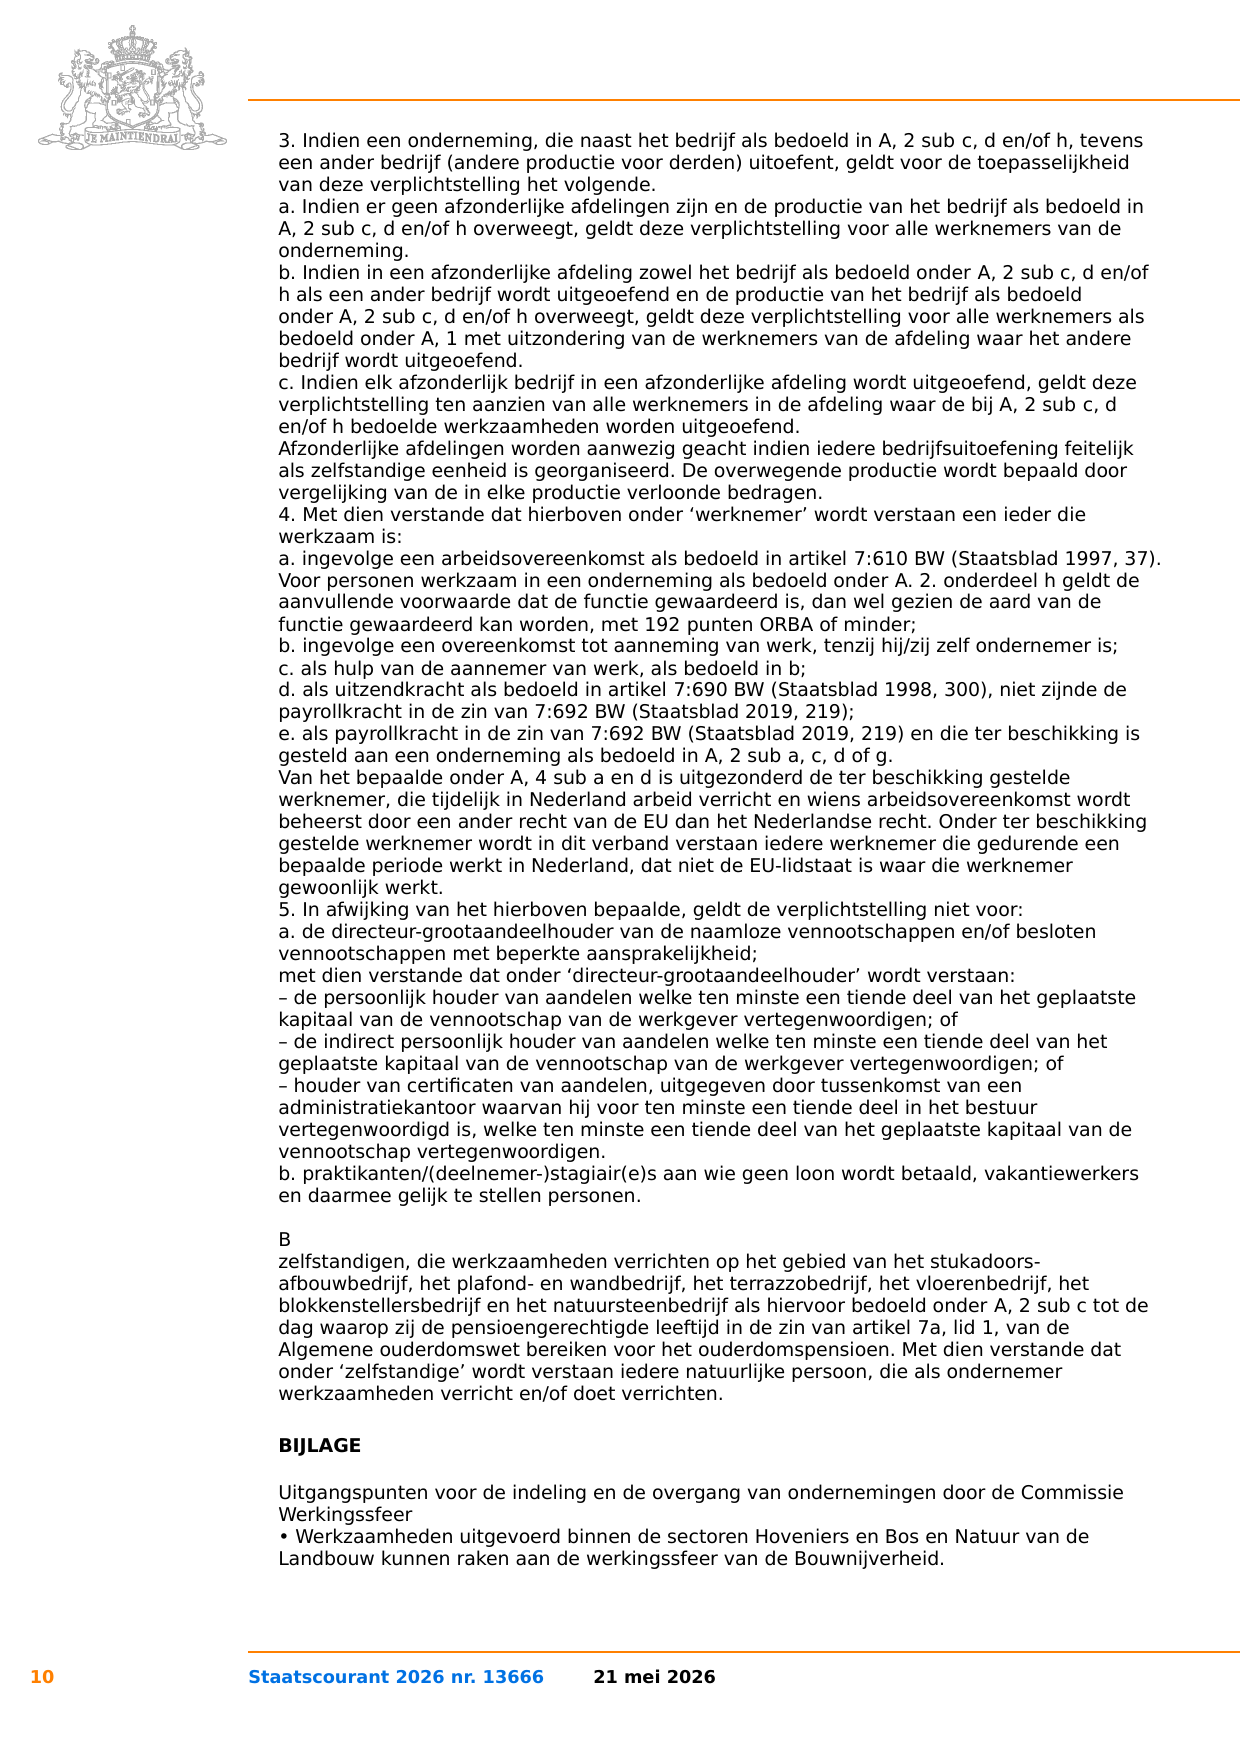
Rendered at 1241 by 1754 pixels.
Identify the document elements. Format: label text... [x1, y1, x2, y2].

text 5. In afwijking van het hierboven bepaalde, geldt de verplichtstelling niet voor: [278, 899, 1163, 921]
text e. als payrollkracht in de zin van 7:692 BW (Staatsblad 2019, 219) en die ter beschikking is gesteld aan een onderneming als bedoeld in A, 2 sub a, c, d of g. [278, 723, 1163, 767]
text met dien verstande dat onder ‘directeur-grootaandeelhouder’ wordt verstaan: [278, 965, 1163, 987]
text Uitgangspunten voor de indeling en de overgang van ondernemingen door de Commissie Werkingssfeer [278, 1482, 1163, 1526]
text c. Indien elk afzonderlijk bedrijf in een afzonderlijke afdeling wordt uitgeoefend, geldt deze verplichtstelling ten aanzien van alle werknemers in de afdeling waar de bij A, 2 sub c, d en/of h bedoelde werkzaamheden worden uitgeoefend. [278, 372, 1163, 438]
text Van het bepaalde onder A, 4 sub a en d is uitgezonderd de ter beschikking gestelde werknemer, die tijdelijk in Nederland arbeid verricht en wiens arbeidsovereenkomst wordt beheerst door een ander recht van de EU dan het Nederlandse recht. Onder ter beschikking gestelde werknemer wordt in dit verband verstaan iedere werknemer die gedurende een bepaalde periode werkt in Nederland, dat niet de EU-lidstaat is waar die werknemer gewoonlijk werkt. [278, 767, 1163, 899]
text a. de directeur-grootaandeelhouder van de naamloze vennootschappen en/of besloten vennootschappen met beperkte aansprakelijkheid; [278, 921, 1163, 965]
text a. ingevolge een arbeidsovereenkomst als bedoeld in artikel 7:610 BW (Staatsblad 1997, 37). Voor personen werkzaam in een onderneming als bedoeld onder A. 2. onderdeel h geldt de aanvullende voorwaarde dat de functie gewaardeerd is, dan wel gezien de aard van de functie gewaardeerd kan worden, met 192 punten ORBA of minder; [278, 547, 1163, 635]
text b. praktikanten/(deelnemer-)stagiair(e)s aan wie geen loon wordt betaald, vakantiewerkers en daarmee gelijk te stellen personen. [278, 1163, 1163, 1207]
text zelfstandigen, die werkzaamheden verrichten op het gebied van het stukadoors-afbouwbedrijf, het plafond- en wandbedrijf, het terrazzobedrijf, het vloerenbedrijf, het blokkenstellersbedrijf en het natuursteenbedrijf als hiervoor bedoeld onder A, 2 sub c tot de dag waarop zij de pensioengerechtigde leeftijd in de zin van artikel 7a, lid 1, van de Algemene ouderdomswet bereiken voor het ouderdomspensioen. Met dien verstande dat onder ‘zelfstandige’ wordt verstaan iedere natuurlijke persoon, die als ondernemer werkzaamheden verricht en/of doet verrichten. [278, 1251, 1163, 1404]
subtitle B [278, 1229, 1163, 1251]
text b. ingevolge een overeenkomst tot aanneming van werk, tenzij hij/zij zelf ondernemer is; [278, 635, 1163, 657]
text – de persoonlijk houder van aandelen welke ten minste een tiende deel van het geplaatste kapitaal van de vennootschap van de werkgever vertegenwoordigen; of [278, 987, 1163, 1031]
subtitle BIJLAGE [278, 1434, 1163, 1457]
text – houder van certificaten van aandelen, uitgegeven door tussenkomst van een administratiekantoor waarvan hij voor ten minste een tiende deel in het bestuur vertegenwoordigd is, welke ten minste een tiende deel van het geplaatste kapitaal van de vennootschap vertegenwoordigen. [278, 1075, 1163, 1163]
text c. als hulp van de aannemer van werk, als bedoeld in b; [278, 657, 1163, 679]
text d. als uitzendkracht als bedoeld in artikel 7:690 BW (Staatsblad 1998, 300), niet zijnde de payrollkracht in de zin van 7:692 BW (Staatsblad 2019, 219); [278, 679, 1163, 723]
text – de indirect persoonlijk houder van aandelen welke ten minste een tiende deel van het geplaatste kapitaal van de vennootschap van de werkgever vertegenwoordigen; of [278, 1031, 1163, 1075]
text Afzonderlijke afdelingen worden aanwezig geacht indien iedere bedrijfsuitoefening feitelijk als zelfstandige eenheid is georganiseerd. De overwegende productie wordt bepaald door vergelijking van de in elke productie verloonde bedragen. [278, 438, 1163, 503]
text 4. Met dien verstande dat hierboven onder ‘werknemer’ wordt verstaan een ieder die werkzaam is: [278, 503, 1163, 547]
text b. Indien in een afzonderlijke afdeling zowel het bedrijf als bedoeld onder A, 2 sub c, d en/of h als een ander bedrijf wordt uitgeoefend en de productie van het bedrijf als bedoeld onder A, 2 sub c, d en/of h overweegt, geldt deze verplichtstelling voor alle werknemers als bedoeld onder A, 1 met uitzondering van de werknemers van de afdeling waar het andere bedrijf wordt uitgeoefend. [278, 262, 1163, 372]
text • Werkzaamheden uitgevoerd binnen de sectoren Hoveniers en Bos en Natuur van de Landbouw kunnen raken aan de werkingssfeer van de Bouwnijverheid. [278, 1526, 1163, 1569]
text a. Indien er geen afzonderlijke afdelingen zijn en de productie van het bedrijf als bedoeld in A, 2 sub c, d en/of h overweegt, geldt deze verplichtstelling voor alle werknemers van de onderneming. [278, 196, 1163, 262]
text 3. Indien een onderneming, die naast het bedrijf als bedoeld in A, 2 sub c, d en/of h, tevens een ander bedrijf (andere productie voor derden) uitoefent, geldt voor de toepasselijkheid van deze verplichtstelling het volgende. [278, 130, 1163, 196]
picture [38, 25, 227, 150]
